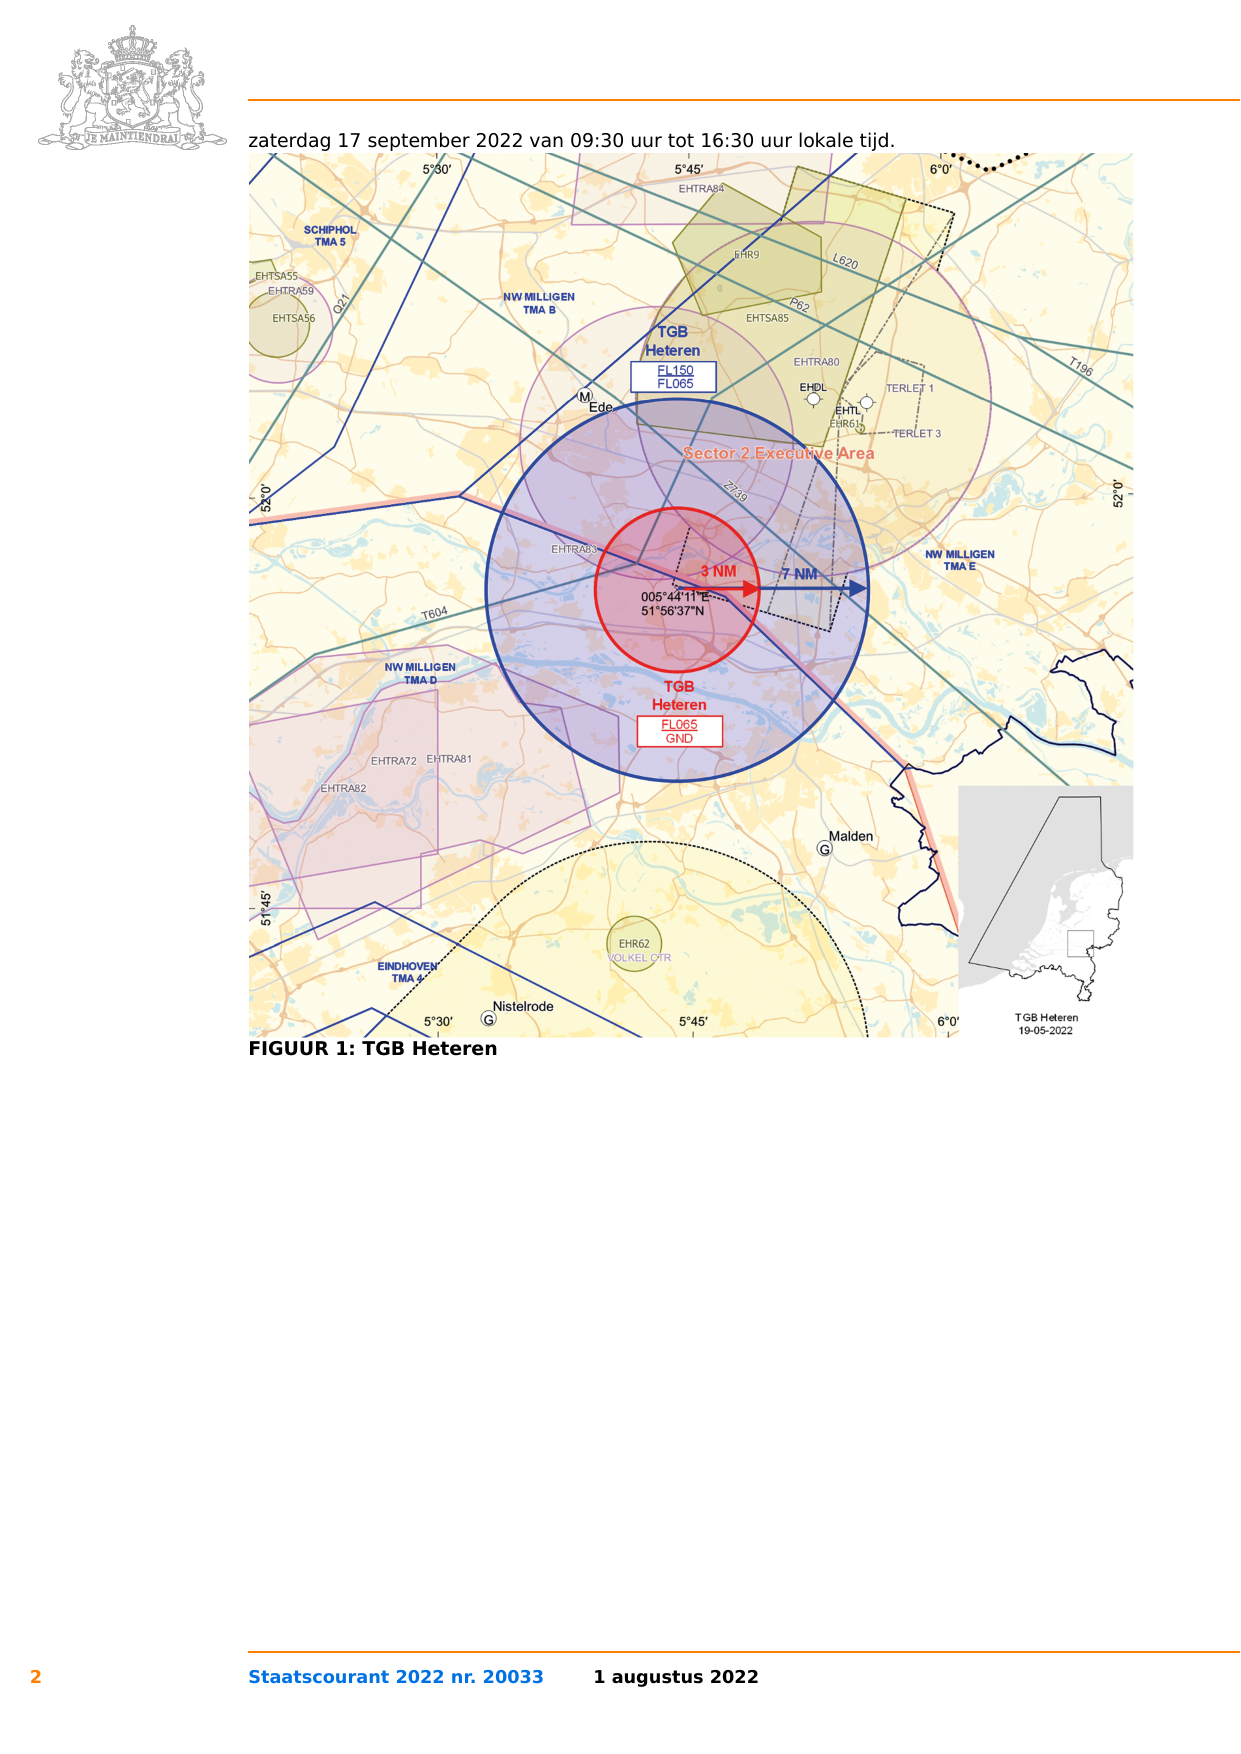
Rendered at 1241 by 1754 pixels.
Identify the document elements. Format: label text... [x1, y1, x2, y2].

text zaterdag 17 september 2022 van 09:30 uur tot 16:30 uur lokale tijd. FIGUUR 1: TGB Heteren [248, 130, 1163, 1082]
picture [38, 25, 227, 150]
picture [248, 151, 1134, 1038]
